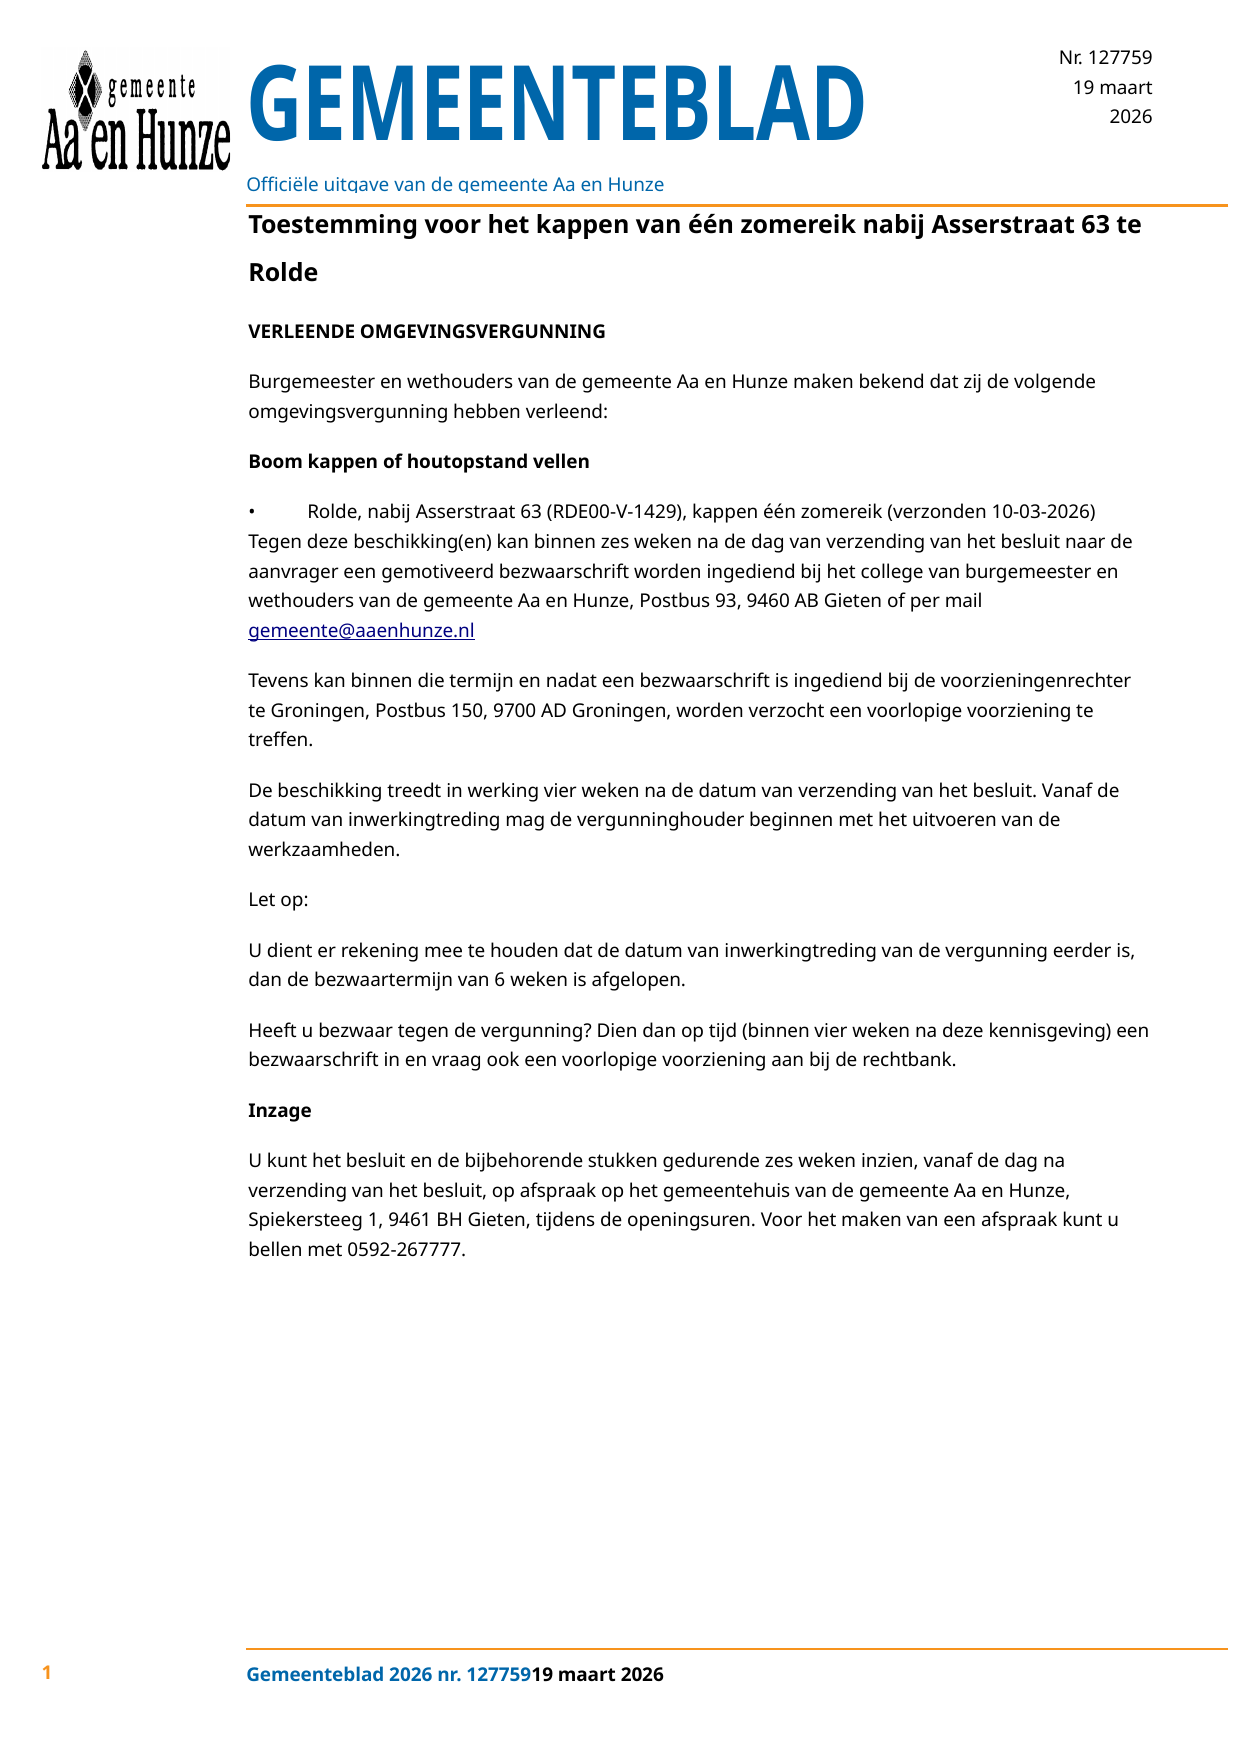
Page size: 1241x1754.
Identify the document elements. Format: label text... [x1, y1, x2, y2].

text Tevens kan binnen die termijn en nadat een bezwaarschrift is ingediend bij de voorzieningenrechter te Groningen, Postbus 150, 9700 AD Groningen, worden verzocht een voorlopige voorziening te treffen. [248, 667, 1152, 752]
text Toestemming voor het kappen van één zomereik nabij Asserstraat 63 te Rolde [248, 207, 1152, 288]
text Let op: [248, 887, 1152, 912]
text Tegen deze beschikking(en) kan binnen zes weken na de dag van verzending van het besluit naar de aanvrager een gemotiveerd bezwaarschrift worden ingediend bij het college van burgemeester en wethouders van de gemeente Aa en Hunze, Postbus 93, 9460 AB Gieten of per mail gemeente@aaenhunze.nl [248, 528, 1152, 643]
picture [41, 47, 231, 172]
text U kunt het besluit en de bijbehorende stukken gedurende zes weken inzien, vanaf de dag na verzending van het besluit, op afspraak op het gemeentehuis van de gemeente Aa en Hunze, Spiekersteeg 1, 9461 BH Gieten, tijdens de openingsuren. Voor het maken van een afspraak kunt u bellen met 0592-267777. [248, 1147, 1152, 1262]
text Inzage [248, 1097, 1152, 1123]
text Boom kappen of houtopstand vellen [248, 448, 1152, 474]
text Burgemeester en wethouders van de gemeente Aa en Hunze maken bekend dat zij de volgende omgevingsvergunning hebben verleend: [248, 368, 1152, 424]
text U dient er rekening mee te houden dat de datum van inwerkingtreding van de vergunning eerder is, dan de bezwaartermijn van 6 weken is afgelopen. [248, 937, 1152, 992]
text De beschikking treedt in werking vier weken na de datum van verzending van het besluit. Vanaf de datum van inwerkingtreding mag de vergunninghouder beginnen met het uitvoeren van de werkzaamheden. [248, 777, 1152, 862]
text Heeft u bezwaar tegen de vergunning? Dien dan op tijd (binnen vier weken na deze kennisgeving) een bezwaarschrift in en vraag ook een voorlopige voorziening aan bij de rechtbank. [248, 1017, 1152, 1072]
text VERLEENDE OMGEVINGSVERGUNNING [248, 318, 1152, 344]
list Rolde, nabij Asserstraat 63 (RDE00-V-1429), kappen één zomereik (verzonden 10-03-2026) [248, 499, 1152, 524]
